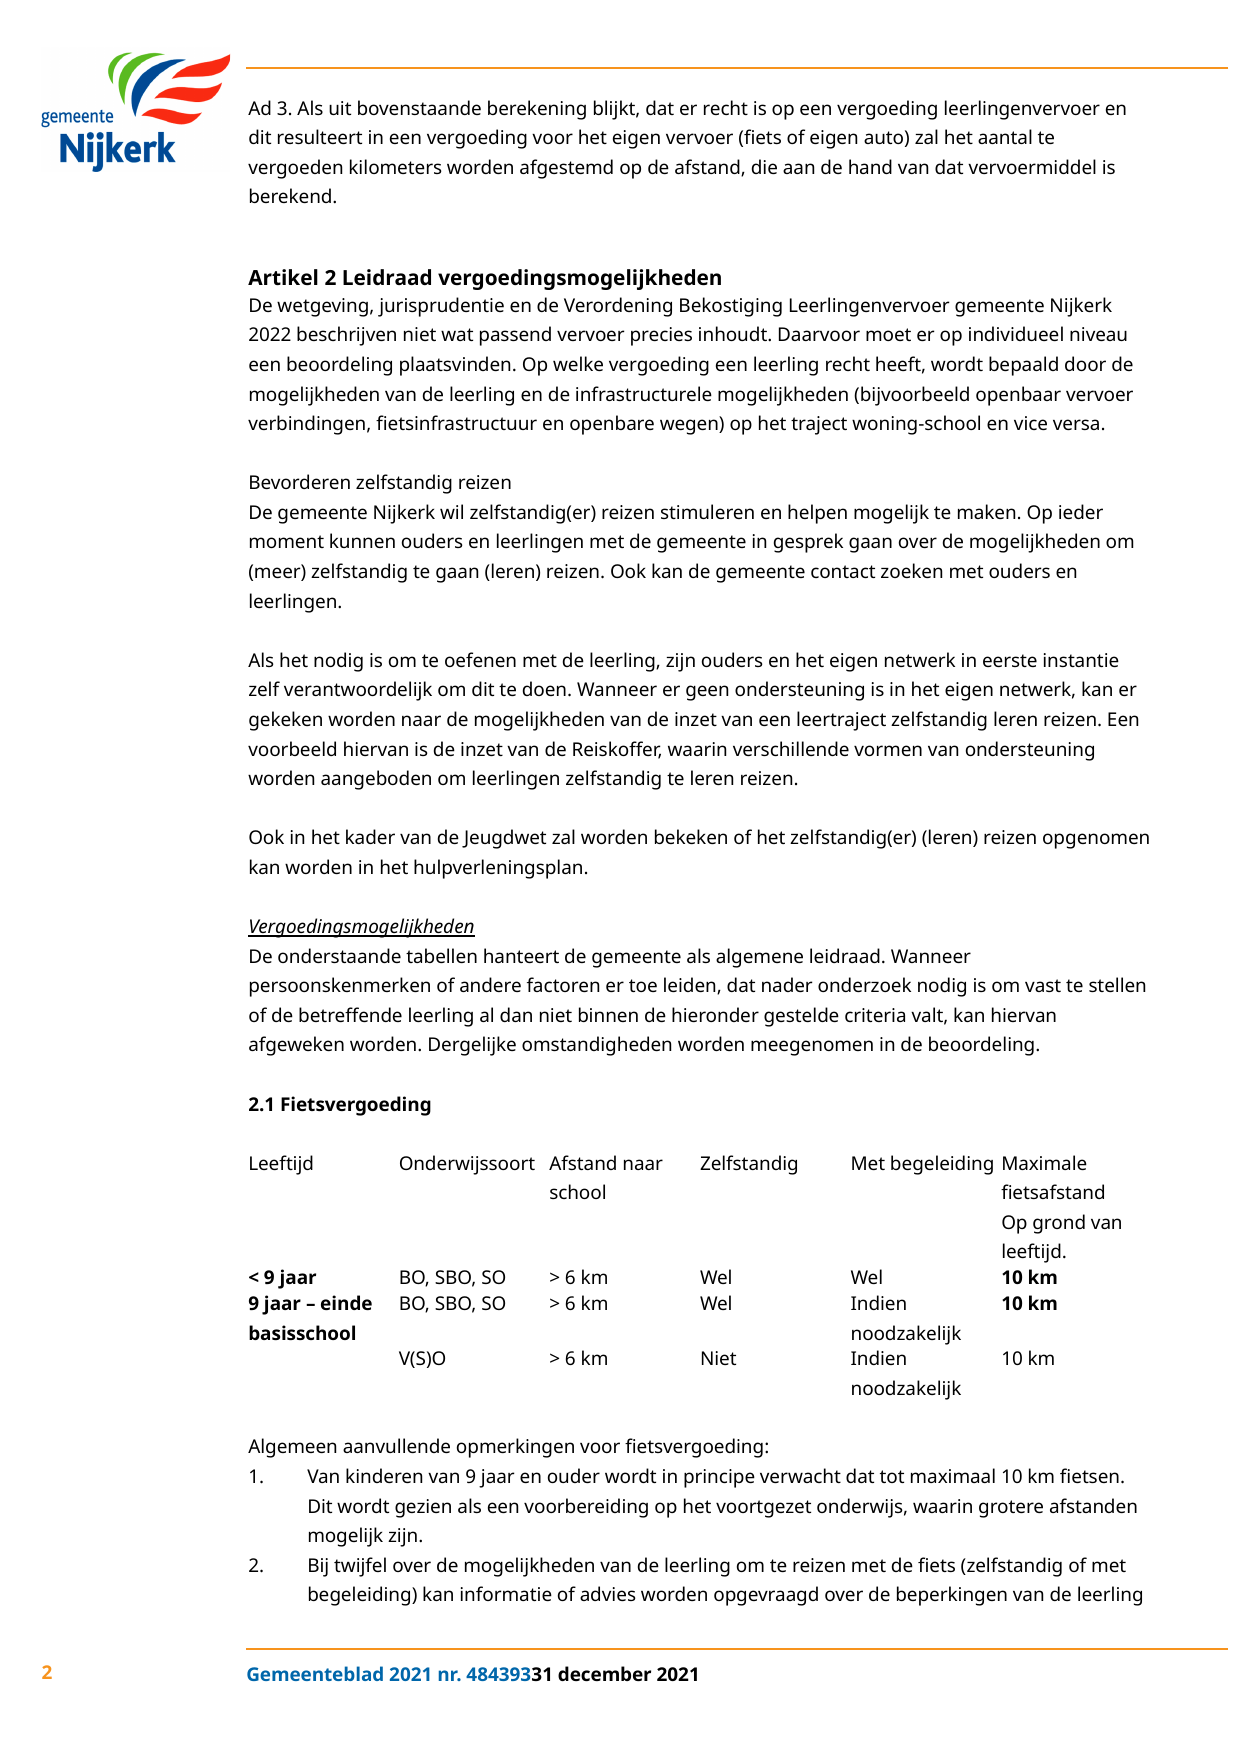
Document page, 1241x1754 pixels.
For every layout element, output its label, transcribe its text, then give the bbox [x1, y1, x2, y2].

table_cell Wel [700, 1290, 850, 1346]
text Ad 3. Als uit bovenstaande berekening blijkt, dat er recht is op een vergoeding leerlingenvervoer en dit resulteert in een vergoeding voor het eigen vervoer (fiets of eigen auto) zal het aantal te vergoeden kilometers worden afgestemd op de afstand, die aan de hand van dat vervoermiddel is berekend. [248, 95, 1152, 209]
table_header Leeftijd [248, 1150, 398, 1264]
list Van kinderen van 9 jaar en ouder wordt in principe verwacht dat tot maximaal 10 km fietsen. Dit wordt gezien als een voorbereiding op het voortgezet onderwijs, waarin grotere afstanden mogelijk zijn. [248, 1463, 1152, 1548]
table_cell > 6 km [549, 1290, 700, 1346]
table_cell V(S)O [399, 1346, 549, 1401]
table_cell [248, 1346, 398, 1401]
text Vergoedingsmogelijkheden [248, 913, 1152, 939]
table_cell Niet [700, 1346, 850, 1401]
text Als het nodig is om te oefenen met de leerling, zijn ouders en het eigen netwerk in eerste instantie zelf verantwoordelijk om dit te doen. Wanneer er geen ondersteuning is in het eigen netwerk, kan er gekeken worden naar de mogelijkheden van de inzet van een leertraject zelfstandig leren reizen. Een voorbeeld hiervan is de inzet van de Reiskoffer, waarin verschillende vormen van ondersteuning worden aangeboden om leerlingen zelfstandig te leren reizen. [248, 647, 1152, 791]
table_cell 10 km [1001, 1346, 1152, 1401]
text 2.1 Fietsvergoeding [248, 1091, 1152, 1116]
text Artikel 2 Leidraad vergoedingsmogelijkheden [248, 263, 1152, 292]
table_cell > 6 km [549, 1265, 700, 1290]
text De wetgeving, jurisprudentie en de Verordening Bekostiging Leerlingenvervoer gemeente Nijkerk 2022 beschrijven niet wat passend vervoer precies inhoudt. Daarvoor moet er op individueel niveau een beoordeling plaatsvinden. Op welke vergoeding een leerling recht heeft, wordt bepaald door de mogelijkheden van de leerling en de infrastructurele mogelijkheden (bijvoorbeeld openbaar vervoer verbindingen, fietsinfrastructuur en openbare wegen) op het traject woning-school en vice versa. [248, 292, 1152, 436]
table_header Zelfstandig [700, 1150, 850, 1264]
table_cell BO, SBO, SO [399, 1265, 549, 1290]
table_cell 10 km [1001, 1290, 1152, 1346]
table_header Met begeleiding [850, 1150, 1001, 1264]
text Ook in het kader van de Jeugdwet zal worden bekeken of het zelfstandig(er) (leren) reizen opgenomen kan worden in het hulpverleningsplan. [248, 824, 1152, 880]
text Bevorderen zelfstandig reizen [248, 469, 1152, 495]
text Algemeen aanvullende opmerkingen voor fietsvergoeding: [248, 1434, 1152, 1459]
table_header Afstand naar school [549, 1150, 700, 1264]
table_cell Indien noodzakelijk [850, 1346, 1001, 1401]
table_cell < 9 jaar [248, 1265, 398, 1290]
table_cell 9 jaar – einde basisschool [248, 1290, 398, 1346]
table_cell Wel [700, 1265, 850, 1290]
table_cell Wel [850, 1265, 1001, 1290]
text De gemeente Nijkerk wil zelfstandig(er) reizen stimuleren en helpen mogelijk te maken. Op ieder moment kunnen ouders en leerlingen met de gemeente in gesprek gaan over de mogelijkheden om (meer) zelfstandig te gaan (leren) reizen. Ook kan de gemeente contact zoeken met ouders en leerlingen. [248, 499, 1152, 613]
table_cell Indien noodzakelijk [850, 1290, 1001, 1346]
text De onderstaande tabellen hanteert de gemeente als algemene leidraad. Wanneer persoonskenmerken of andere factoren er toe leiden, dat nader onderzoek nodig is om vast te stellen of de betreffende leerling al dan niet binnen de hieronder gestelde criteria valt, kan hiervan afgeweken worden. Dergelijke omstandigheden worden meegenomen in de beoordeling. [248, 943, 1152, 1057]
table_header Maximale fietsafstand Op grond van leeftijd. [1001, 1150, 1152, 1264]
table_cell BO, SBO, SO [399, 1290, 549, 1346]
picture [41, 47, 231, 172]
list Bij twijfel over de mogelijkheden van de leerling om te reizen met de fiets (zelfstandig of met begeleiding) kan informatie of advies worden opgevraagd over de beperkingen van de leerling [248, 1552, 1152, 1607]
table_cell > 6 km [549, 1346, 700, 1401]
table_header Onderwijssoort [399, 1150, 549, 1264]
table_cell 10 km [1001, 1265, 1152, 1290]
